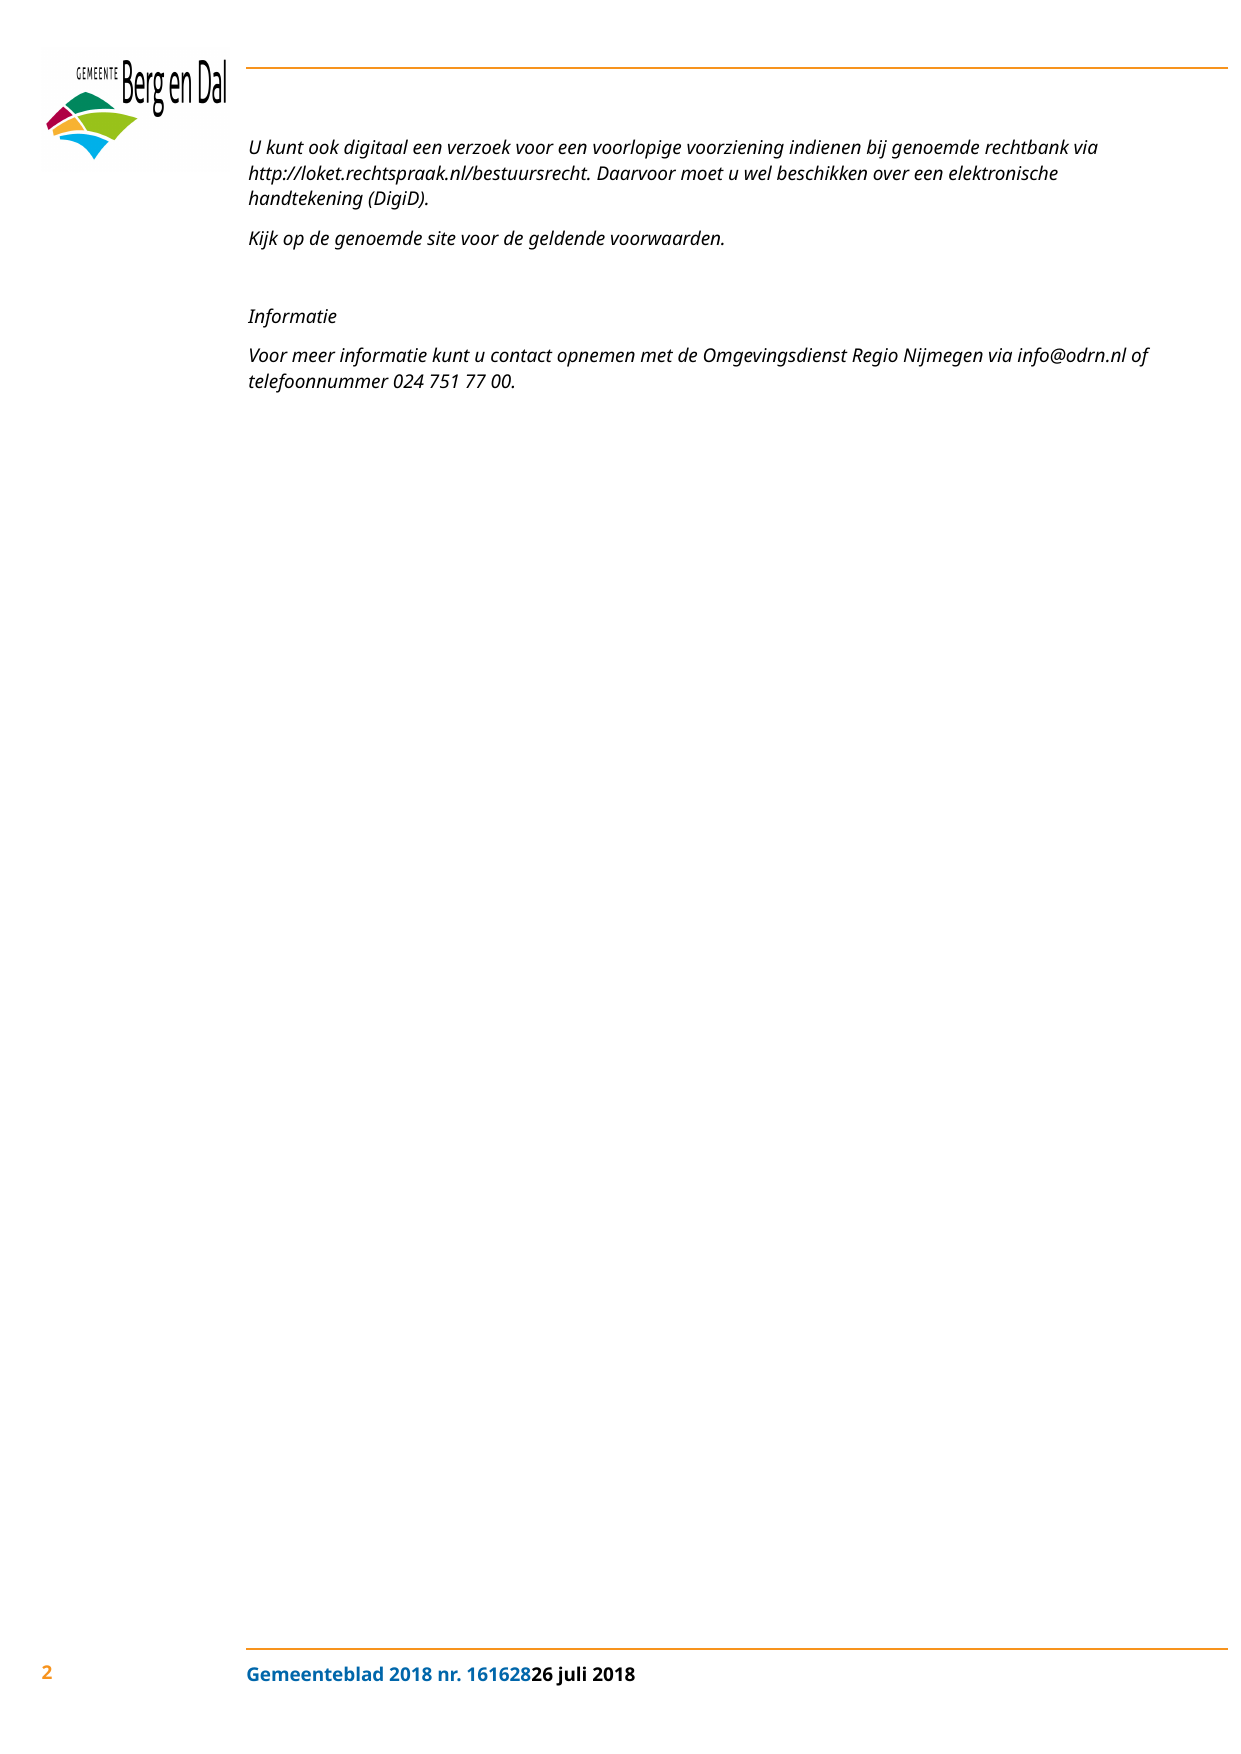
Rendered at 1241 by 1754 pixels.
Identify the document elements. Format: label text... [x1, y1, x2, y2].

picture [41, 47, 231, 172]
text U kunt ook digitaal een verzoek voor een voorlopige voorziening indienen bij genoemde rechtbank via http://loket.rechtspraak.nl/bestuursrecht. Daarvoor moet u wel beschikken over een elektronische handtekening (DigiD). [248, 134, 1152, 211]
text Voor meer informatie kunt u contact opnemen met de Omgevingsdienst Regio Nijmegen via info@odrn.nl of telefoonnummer 024 751 77 00. [248, 343, 1152, 394]
text Informatie [248, 303, 1152, 329]
text Kijk op de genoemde site voor de geldende voorwaarden. [248, 225, 1152, 251]
